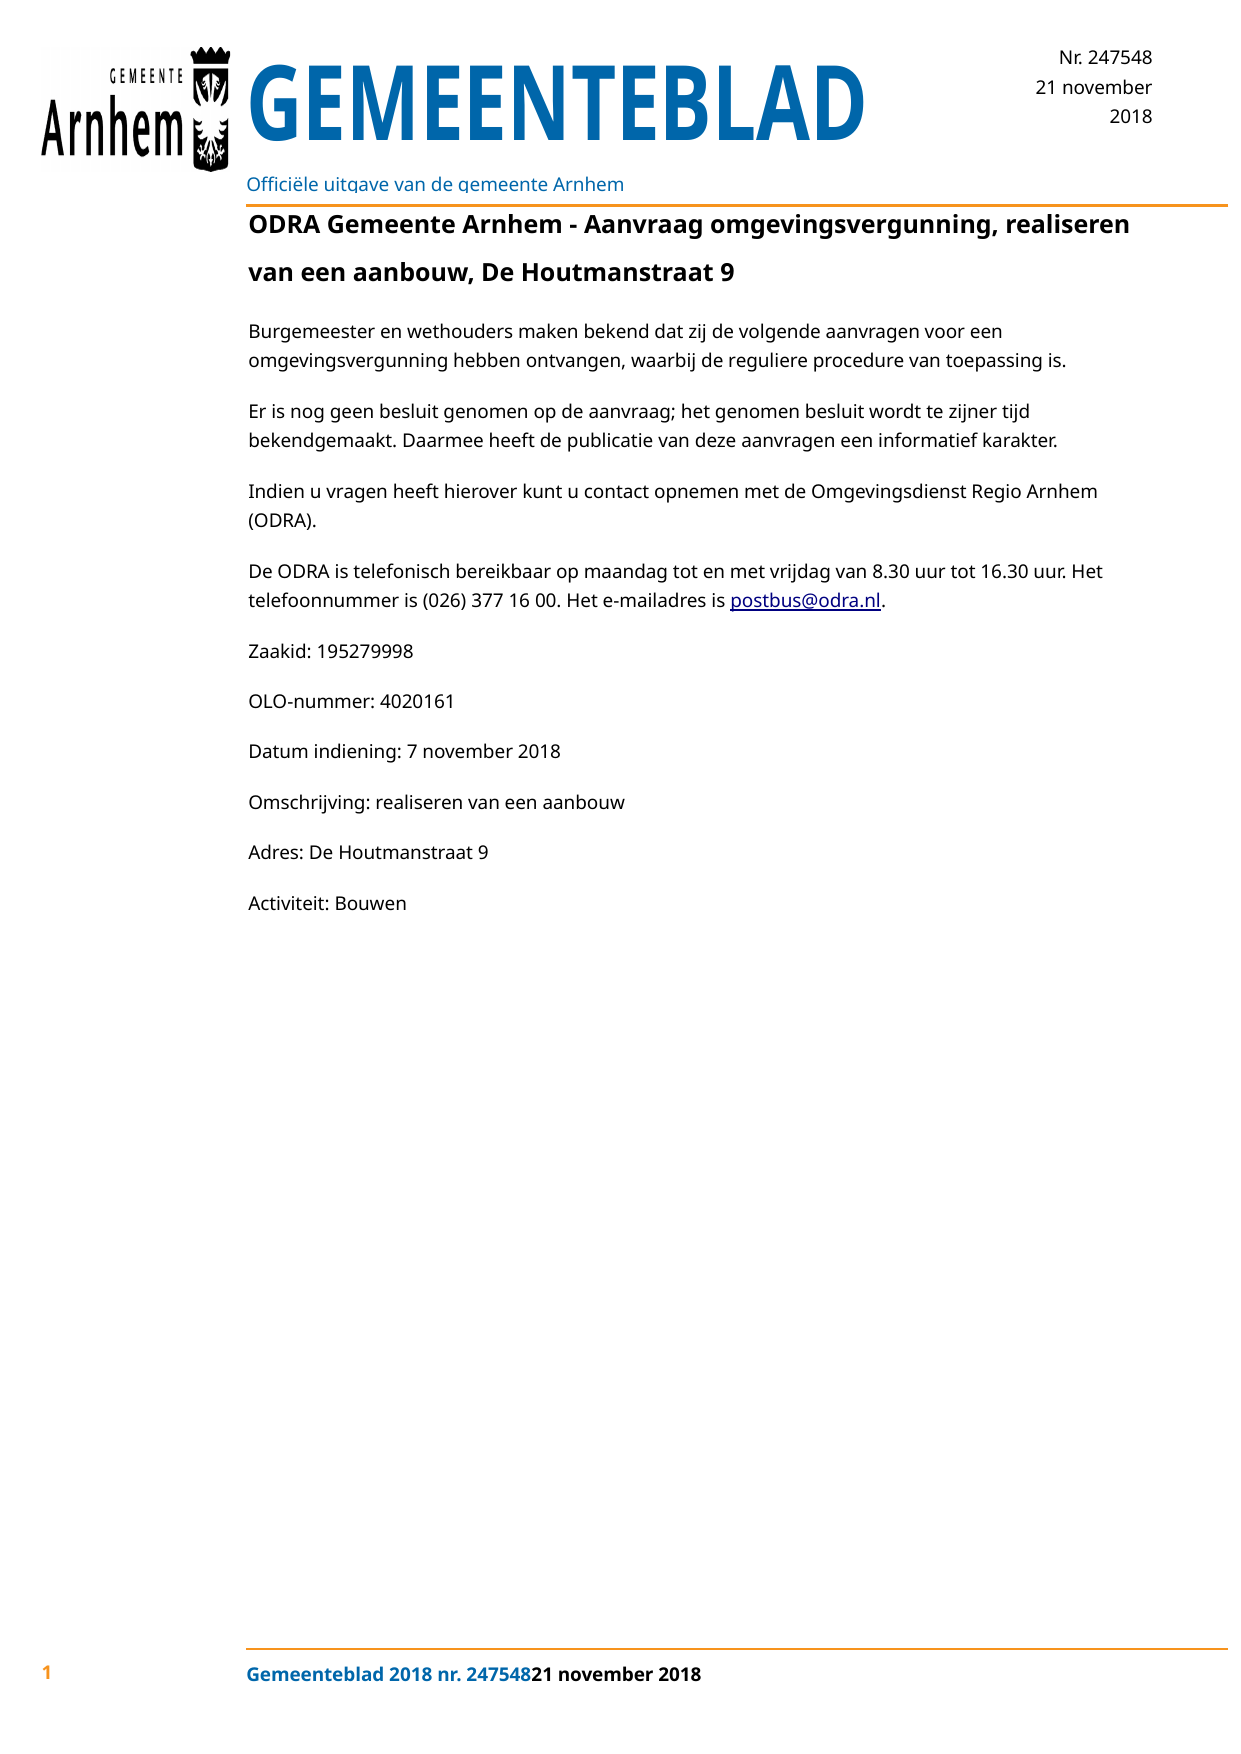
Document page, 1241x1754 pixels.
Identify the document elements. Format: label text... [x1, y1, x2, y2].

text Indien u vragen heeft hierover kunt u contact opnemen met de Omgevingsdienst Regio Arnhem (ODRA). [248, 478, 1152, 533]
text Burgemeester en wethouders maken bekend dat zij de volgende aanvragen voor een omgevingsvergunning hebben ontvangen, waarbij de reguliere procedure van toepassing is. [248, 318, 1152, 373]
text Datum indiening: 7 november 2018 [248, 739, 1152, 764]
picture [41, 47, 231, 172]
text Zaakid: 195279998 [248, 638, 1152, 664]
text Er is nog geen besluit genomen op de aanvraag; het genomen besluit wordt te zijner tijd bekendgemaakt. Daarmee heeft de publicatie van deze aanvragen een informatief karakter. [248, 398, 1152, 453]
text Adres: De Houtmanstraat 9 [248, 839, 1152, 865]
text ODRA Gemeente Arnhem - Aanvraag omgevingsvergunning, realiseren van een aanbouw, De Houtmanstraat 9 [248, 207, 1152, 288]
text Omschrijving: realiseren van een aanbouw [248, 789, 1152, 815]
text OLO-nummer: 4020161 [248, 688, 1152, 714]
text Activiteit: Bouwen [248, 890, 1152, 916]
text De ODRA is telefonisch bereikbaar op maandag tot en met vrijdag van 8.30 uur tot 16.30 uur. Het telefoonnummer is (026) 377 16 00. Het e-mailadres is postbus@odra.nl. [248, 558, 1152, 613]
